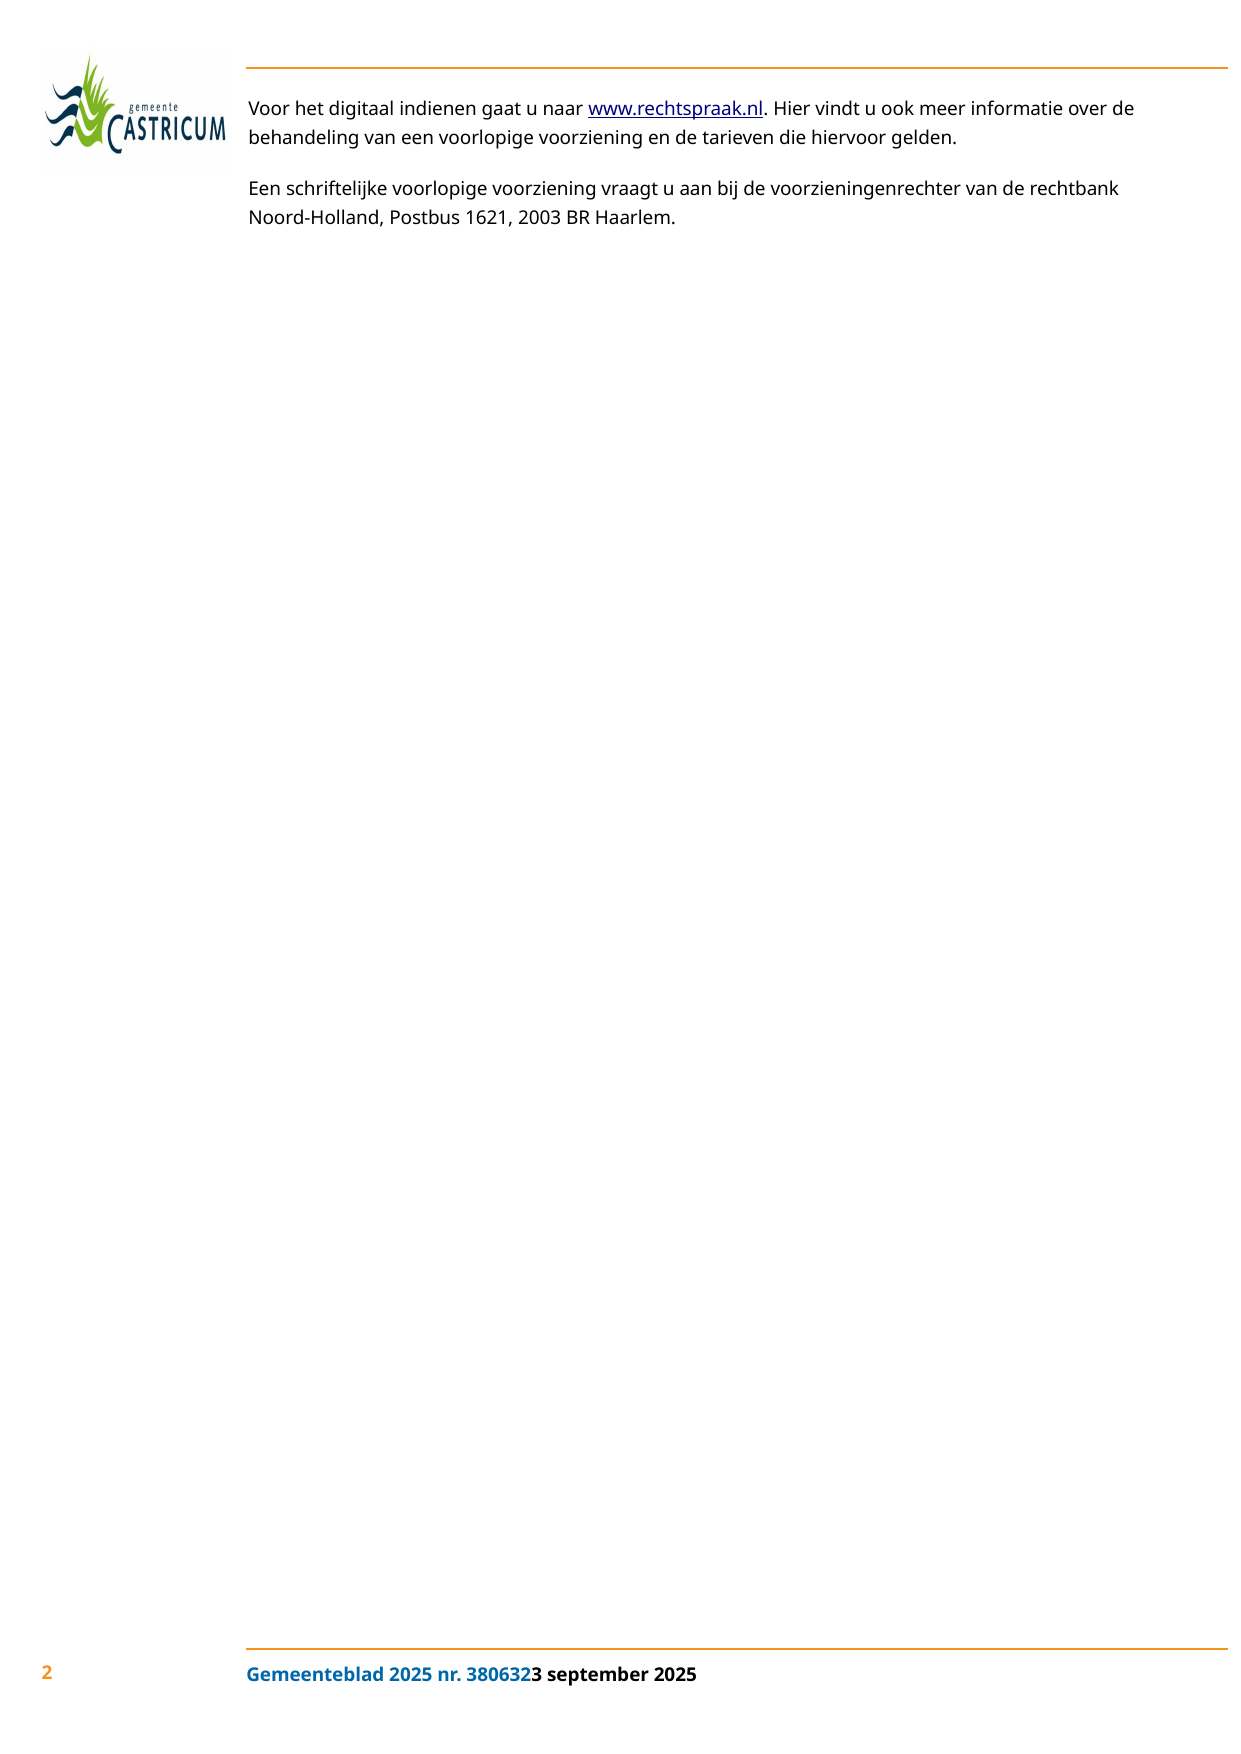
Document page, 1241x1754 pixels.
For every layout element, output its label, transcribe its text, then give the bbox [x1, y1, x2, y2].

text Voor het digitaal indienen gaat u naar www.rechtspraak.nl. Hier vindt u ook meer informatie over de behandeling van een voorlopige voorziening en de tarieven die hiervoor gelden. [248, 95, 1152, 150]
text Een schriftelijke voorlopige voorziening vraagt u aan bij de voorzieningenrechter van de rechtbank Noord-Holland, Postbus 1621, 2003 BR Haarlem. [248, 175, 1152, 230]
picture [41, 47, 231, 172]
